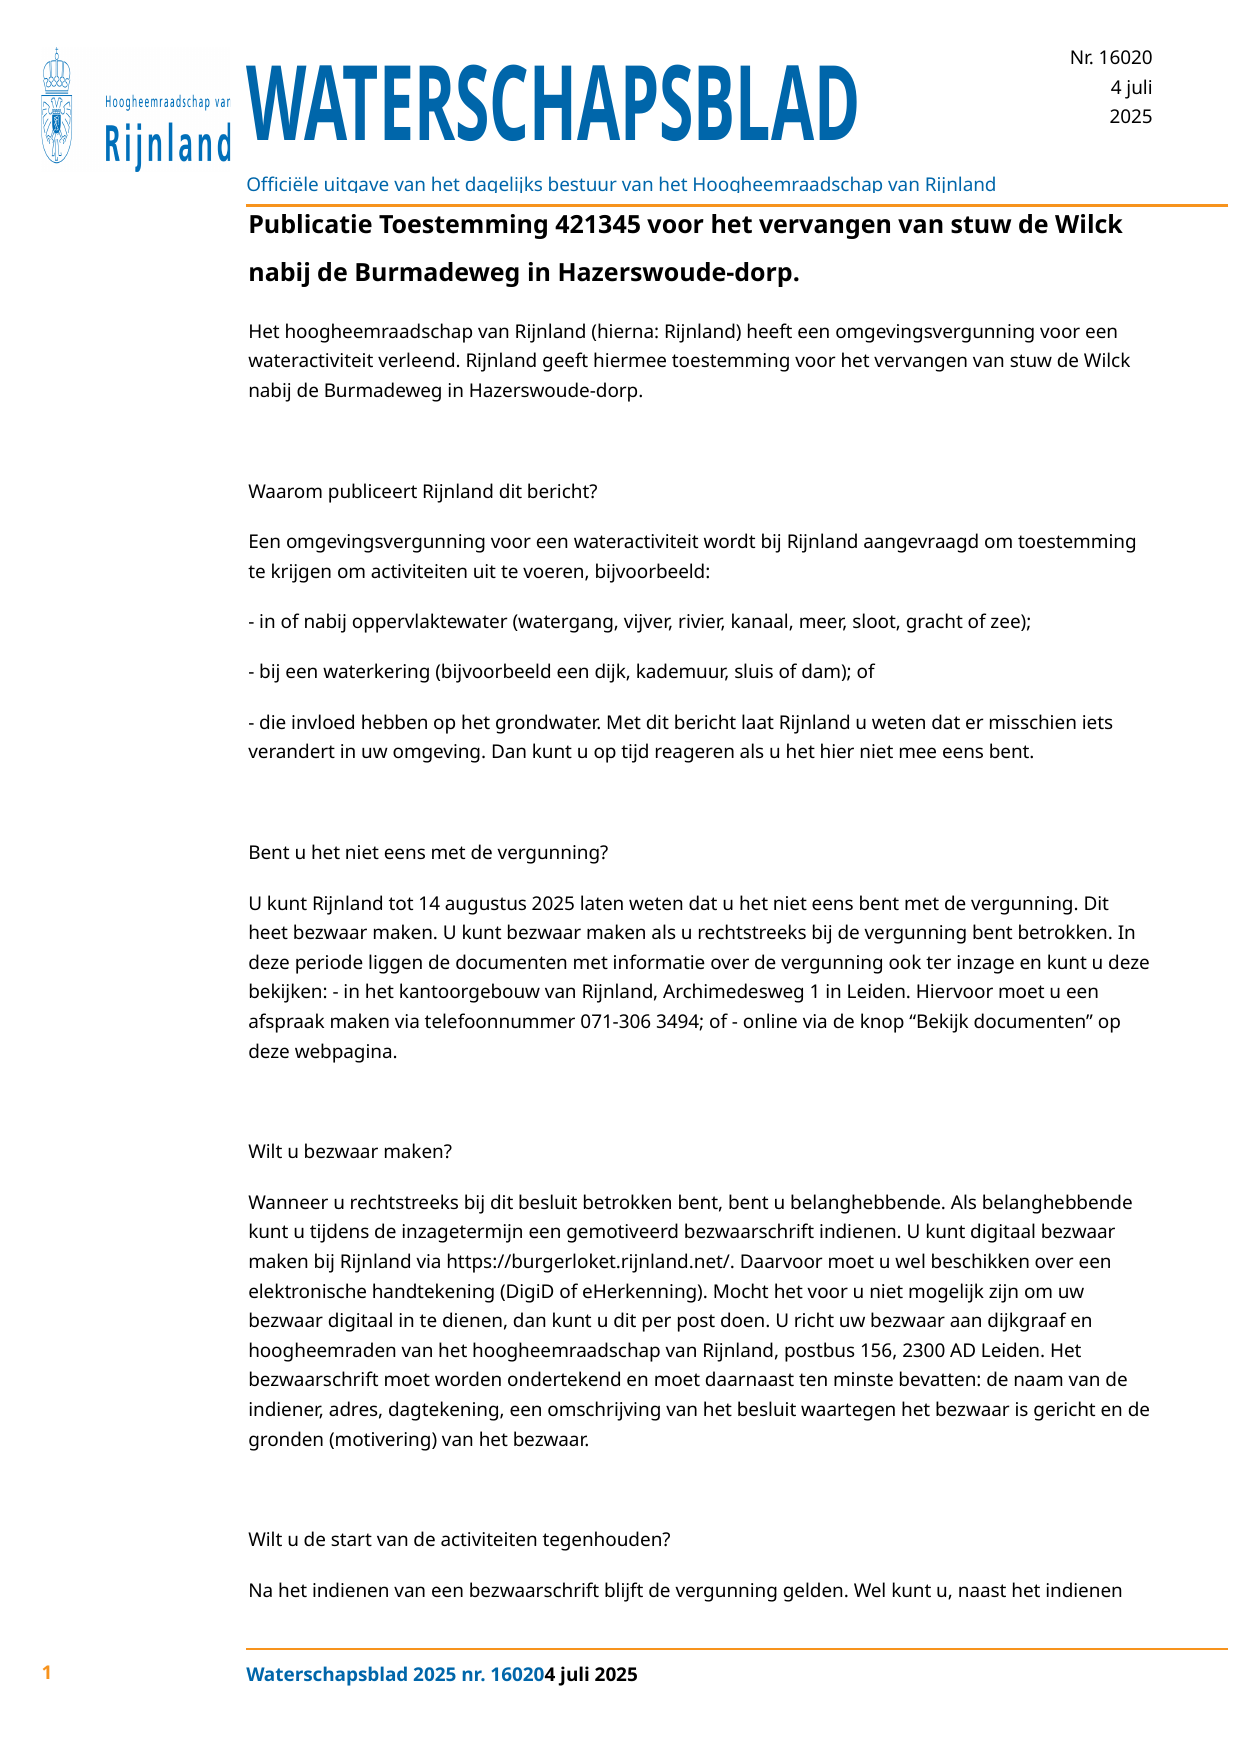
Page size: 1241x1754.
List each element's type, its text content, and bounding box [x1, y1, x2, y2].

text Na het indienen van een bezwaarschrift blijft de vergunning gelden. Wel kunt u, naast het indienen [248, 1577, 1152, 1603]
picture [41, 47, 231, 172]
text Wilt u de start van de activiteiten tegenhouden? [248, 1527, 1152, 1552]
text - die invloed hebben op het grondwater. Met dit bericht laat Rijnland u weten dat er misschien iets verandert in uw omgeving. Dan kunt u op tijd reageren als u het hier niet mee eens bent. [248, 709, 1152, 764]
text Waarom publiceert Rijnland dit bericht? [248, 478, 1152, 504]
text Het hoogheemraadschap van Rijnland (hierna: Rijnland) heeft een omgevingsvergunning voor een wateractiviteit verleend. Rijnland geeft hiermee toestemming voor het vervangen van stuw de Wilck nabij de Burmadeweg in Hazerswoude-dorp. [248, 318, 1152, 403]
text Publicatie Toestemming 421345 voor het vervangen van stuw de Wilck nabij de Burmadeweg in Hazerswoude-dorp. [248, 207, 1152, 288]
text - bij een waterkering (bijvoorbeeld een dijk, kademuur, sluis of dam); of [248, 659, 1152, 684]
text Een omgevingsvergunning voor een wateractiviteit wordt bij Rijnland aangevraagd om toestemming te krijgen om activiteiten uit te voeren, bijvoorbeeld: [248, 528, 1152, 584]
text Bent u het niet eens met de vergunning? [248, 839, 1152, 865]
text - in of nabij oppervlaktewater (watergang, vijver, rivier, kanaal, meer, sloot, gracht of zee); [248, 608, 1152, 634]
text Wanneer u rechtstreeks bij dit besluit betrokken bent, bent u belanghebbende. Als belanghebbende kunt u tijdens de inzagetermijn een gemotiveerd bezwaarschrift indienen. U kunt digitaal bezwaar maken bij Rijnland via https://burgerloket.rijnland.net/. Daarvoor moet u wel beschikken over een elektronische handtekening (DigiD of eHerkenning). Mocht het voor u niet mogelijk zijn om uw bezwaar digitaal in te dienen, dan kunt u dit per post doen. U richt uw bezwaar aan dijkgraaf en hoogheemraden van het hoogheemraadschap van Rijnland, postbus 156, 2300 AD Leiden. Het bezwaarschrift moet worden ondertekend en moet daarnaast ten minste bevatten: de naam van de indiener, adres, dagtekening, een omschrijving van het besluit waartegen het bezwaar is gericht en de gronden (motivering) van het bezwaar. [248, 1189, 1152, 1452]
text Wilt u bezwaar maken? [248, 1139, 1152, 1164]
text U kunt Rijnland tot 14 augustus 2025 laten weten dat u het niet eens bent met de vergunning. Dit heet bezwaar maken. U kunt bezwaar maken als u rechtstreeks bij de vergunning bent betrokken. In deze periode liggen de documenten met informatie over de vergunning ook ter inzage en kunt u deze bekijken: - in het kantoorgebouw van Rijnland, Archimedesweg 1 in Leiden. Hiervoor moet u een afspraak maken via telefoonnummer 071-306 3494; of - online via de knop “Bekijk documenten” op deze webpagina. [248, 890, 1152, 1064]
